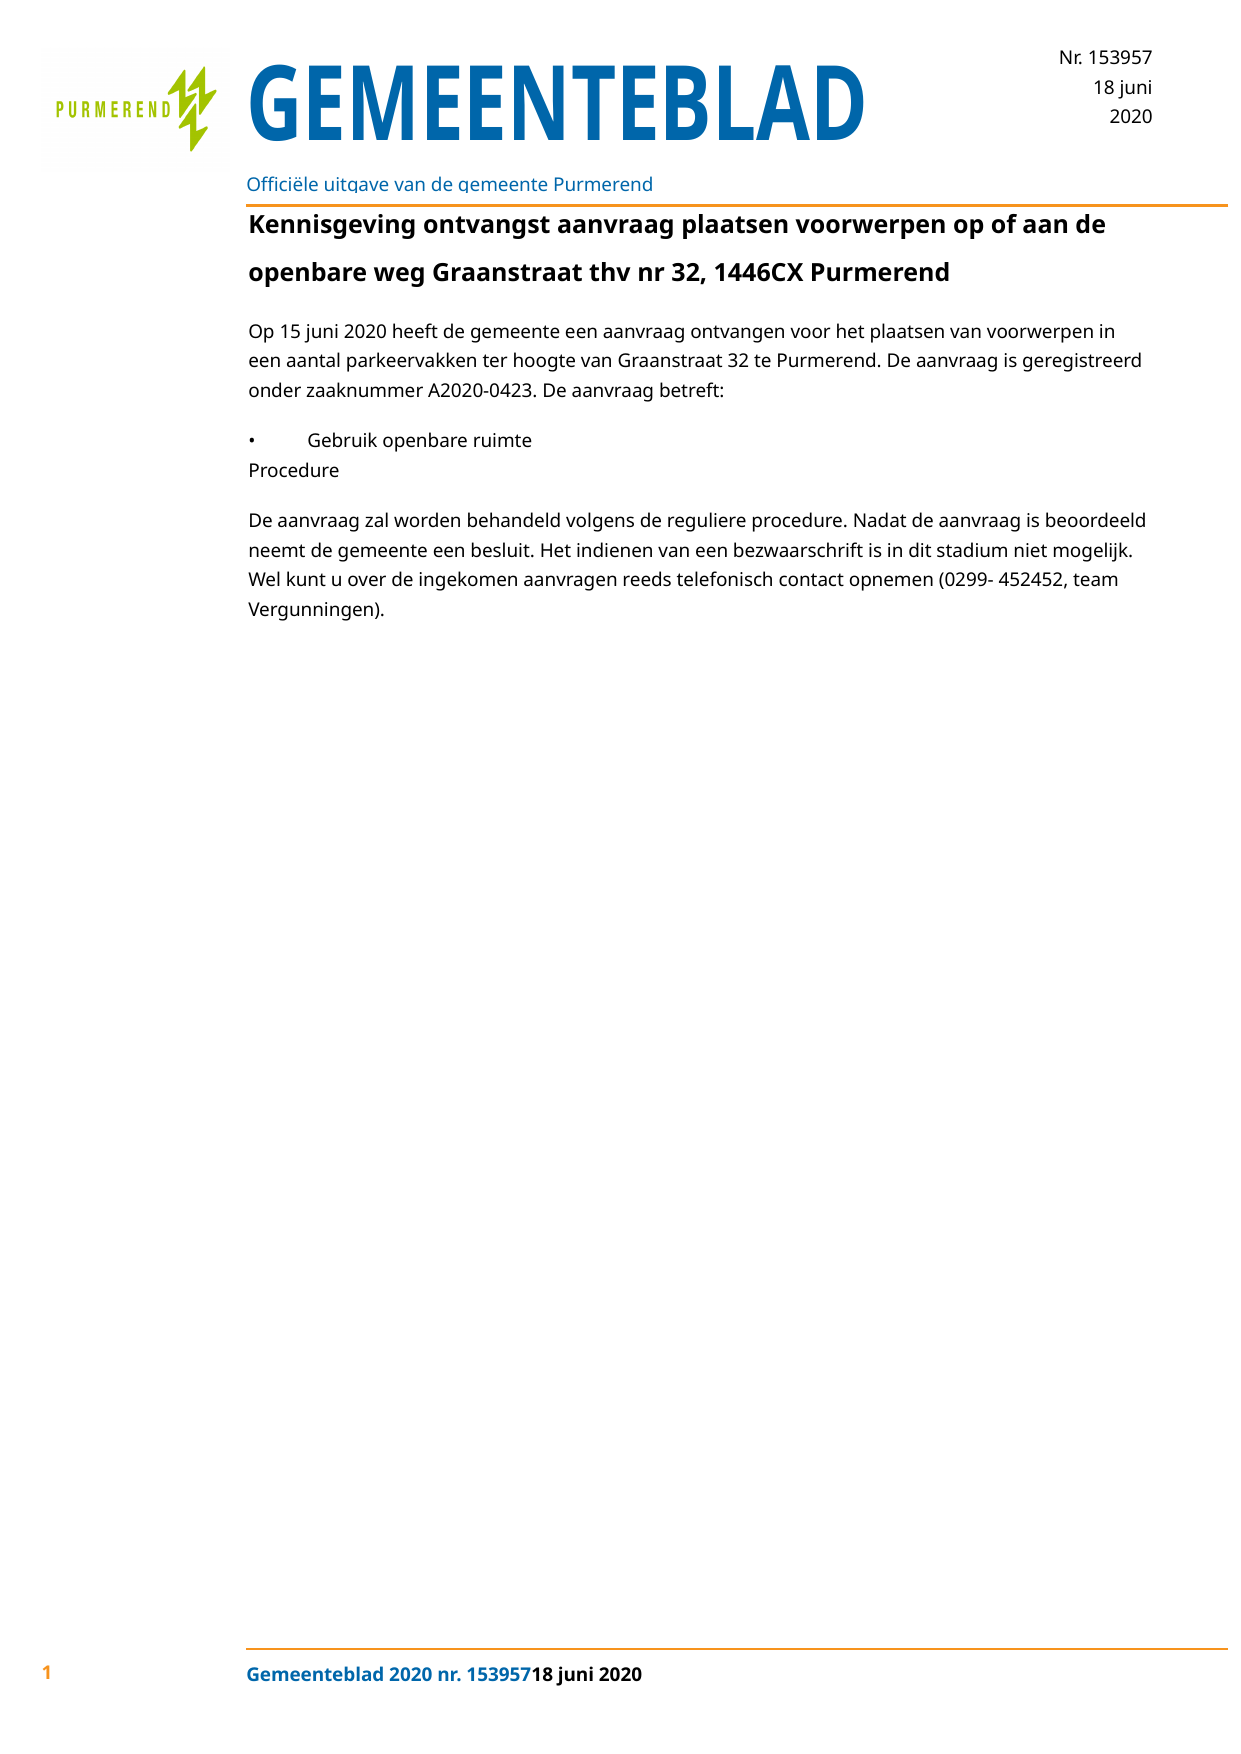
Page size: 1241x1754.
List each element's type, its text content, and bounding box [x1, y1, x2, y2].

text Procedure [248, 457, 1152, 483]
text Kennisgeving ontvangst aanvraag plaatsen voorwerpen op of aan de openbare weg Graanstraat thv nr 32, 1446CX Purmerend [248, 207, 1152, 288]
text De aanvraag zal worden behandeld volgens de reguliere procedure. Nadat de aanvraag is beoordeeld neemt de gemeente een besluit. Het indienen van een bezwaarschrift is in dit stadium niet mogelijk. Wel kunt u over de ingekomen aanvragen reeds telefonisch contact opnemen (0299- 452452, team Vergunningen). [248, 507, 1152, 622]
text Op 15 juni 2020 heeft de gemeente een aanvraag ontvangen voor het plaatsen van voorwerpen in een aantal parkeervakken ter hoogte van Graanstraat 32 te Purmerend. De aanvraag is geregistreerd onder zaaknummer A2020-0423. De aanvraag betreft: [248, 318, 1152, 403]
list Gebruik openbare ruimte [248, 427, 1152, 453]
picture [41, 47, 231, 172]
